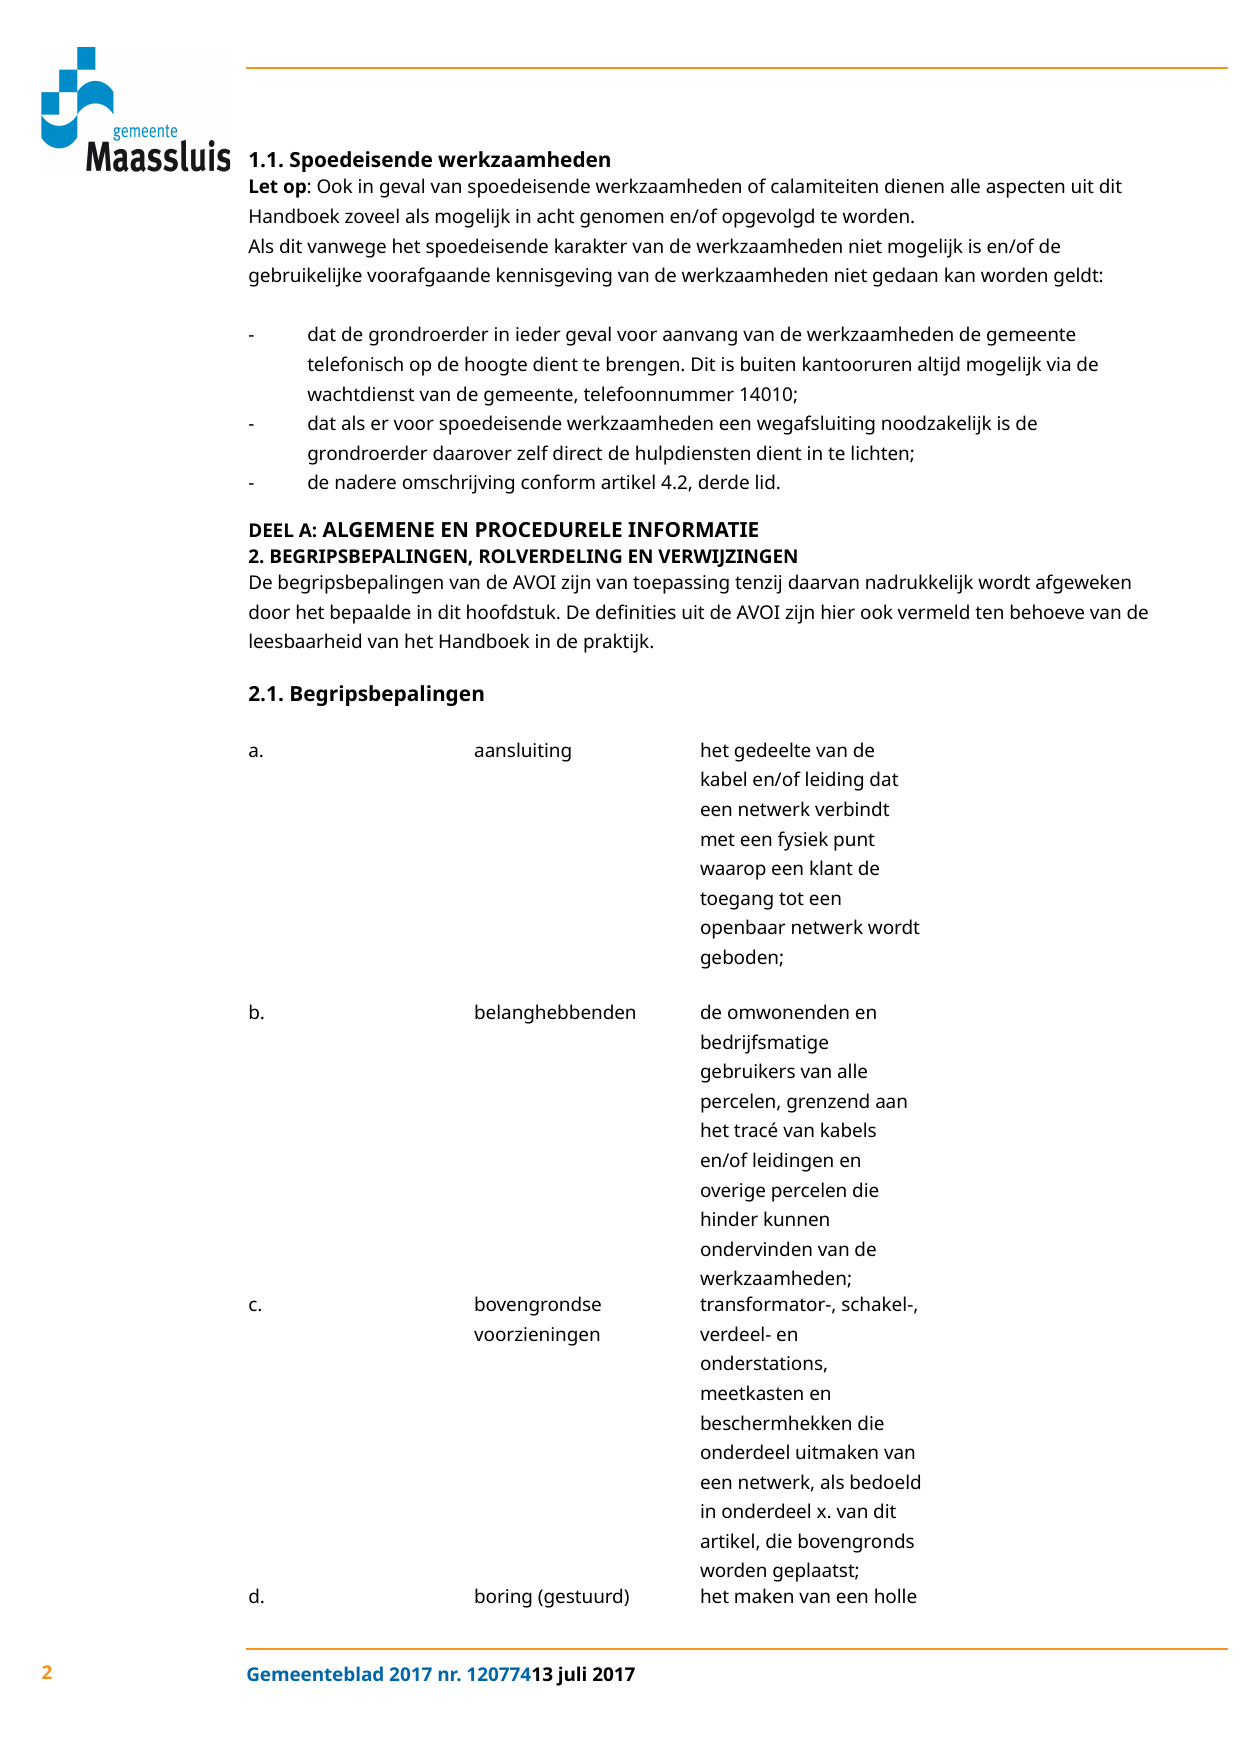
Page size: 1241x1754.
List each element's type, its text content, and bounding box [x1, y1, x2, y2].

text DEEL A: ALGEMENE EN PROCEDURELE INFORMATIE [248, 515, 1152, 543]
text Let op: Ook in geval van spoedeisende werkzaamheden of calamiteiten dienen alle aspecten uit dit Handboek zoveel als mogelijk in acht genomen en/of opgevolgd te worden. [248, 174, 1152, 229]
list dat als er voor spoedeisende werkzaamheden een wegafsluiting noodzakelijk is de grondroerder daarover zelf direct de hulpdiensten dient in te lichten; [248, 410, 1152, 466]
table_cell d. [248, 1583, 474, 1609]
table_cell belanghebbenden [474, 999, 700, 1291]
table_cell transformator-, schakel-, verdeel- en onderstations, meetkasten en beschermhekken die onderdeel uitmaken van een netwerk, als bedoeld in onderdeel x. van dit artikel, die bovengronds worden geplaatst; [700, 1291, 926, 1583]
picture [41, 47, 231, 172]
table_cell c. [248, 1291, 474, 1583]
table_cell bovengrondse voorzieningen [474, 1291, 700, 1583]
text Als dit vanwege het spoedeisende karakter van de werkzaamheden niet mogelijk is en/of de gebruikelijke voorafgaande kennisgeving van de werkzaamheden niet gedaan kan worden geldt: [248, 233, 1152, 288]
list dat de grondroerder in ieder geval voor aanvang van de werkzaamheden de gemeente telefonisch op de hoogte dient te brengen. Dit is buiten kantooruren altijd mogelijk via de wachtdienst van de gemeente, telefoonnummer 14010; [248, 322, 1152, 406]
table_cell b. [248, 999, 474, 1291]
text 1.1. Spoedeisende werkzaamheden [248, 145, 1152, 174]
picture [41, 47, 77, 92]
text 2. BEGRIPSBEPALINGEN, ROLVERDELING EN VERWIJZINGEN [248, 543, 1152, 569]
table_cell het maken van een holle [700, 1583, 926, 1609]
table_header aansluiting [474, 737, 700, 999]
table_cell boring (gestuurd) [474, 1583, 700, 1609]
list de nadere omschrijving conform artikel 4.2, derde lid. [248, 469, 1152, 495]
table_header het gedeelte van de kabel en/of leiding dat een netwerk verbindt met een fysiek punt waarop een klant de toegang tot een openbaar netwerk wordt geboden; [700, 737, 926, 999]
text 2.1. Begripsbepalingen [248, 679, 1152, 707]
table_header a. [248, 737, 474, 999]
table_cell de omwonenden en bedrijfsmatige gebruikers van alle percelen, grenzend aan het tracé van kabels en/of leidingen en overige percelen die hinder kunnen ondervinden van de werkzaamheden; [700, 999, 926, 1291]
text De begripsbepalingen van de AVOI zijn van toepassing tenzij daarvan nadrukkelijk wordt afgeweken door het bepaalde in dit hoofdstuk. De definities uit de AVOI zijn hier ook vermeld ten behoeve van de leesbaarheid van het Handboek in de praktijk. [248, 569, 1152, 654]
table_cell [926, 1583, 1152, 1609]
